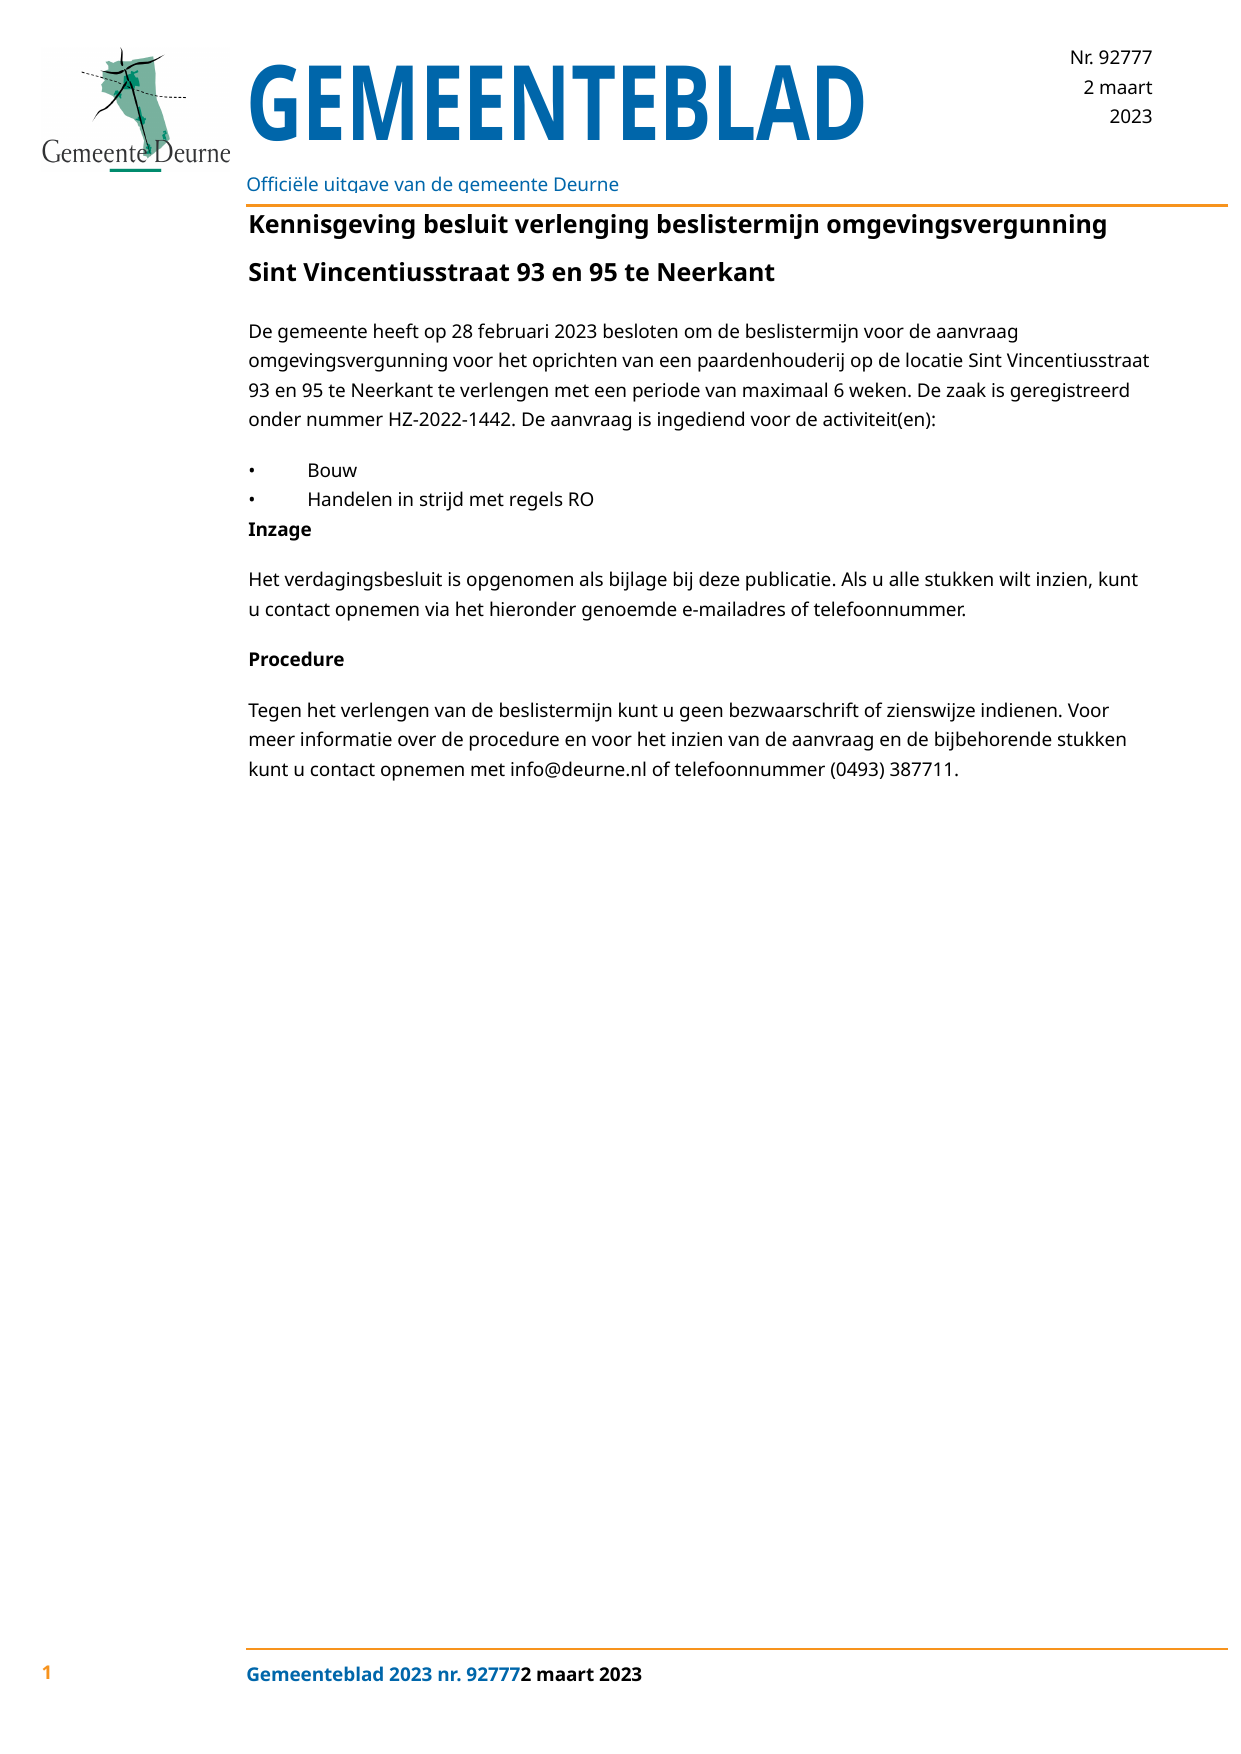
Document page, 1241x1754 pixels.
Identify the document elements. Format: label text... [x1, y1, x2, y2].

text Procedure [248, 647, 1152, 672]
text Het verdagingsbesluit is opgenomen als bijlage bij deze publicatie. Als u alle stukken wilt inzien, kunt u contact opnemen via het hieronder genoemde e-mailadres of telefoonnummer. [248, 567, 1152, 622]
text De gemeente heeft op 28 februari 2023 besloten om de beslistermijn voor de aanvraag omgevingsvergunning voor het oprichten van een paardenhouderij op de locatie Sint Vincentiusstraat 93 en 95 te Neerkant te verlengen met een periode van maximaal 6 weken. De zaak is geregistreerd onder nummer HZ-2022-1442. De aanvraag is ingediend voor de activiteit(en): [248, 318, 1152, 432]
text Kennisgeving besluit verlenging beslistermijn omgevingsvergunning Sint Vincentiusstraat 93 en 95 te Neerkant [248, 207, 1152, 288]
text Tegen het verlengen van de beslistermijn kunt u geen bezwaarschrift of zienswijze indienen. Voor meer informatie over de procedure en voor het inzien van de aanvraag en de bijbehorende stukken kunt u contact opnemen met info@deurne.nl of telefoonnummer (0493) 387711. [248, 697, 1152, 782]
picture [41, 47, 231, 172]
list Bouw [248, 457, 1152, 483]
text Inzage [248, 516, 1152, 542]
list Handelen in strijd met regels RO [248, 487, 1152, 512]
